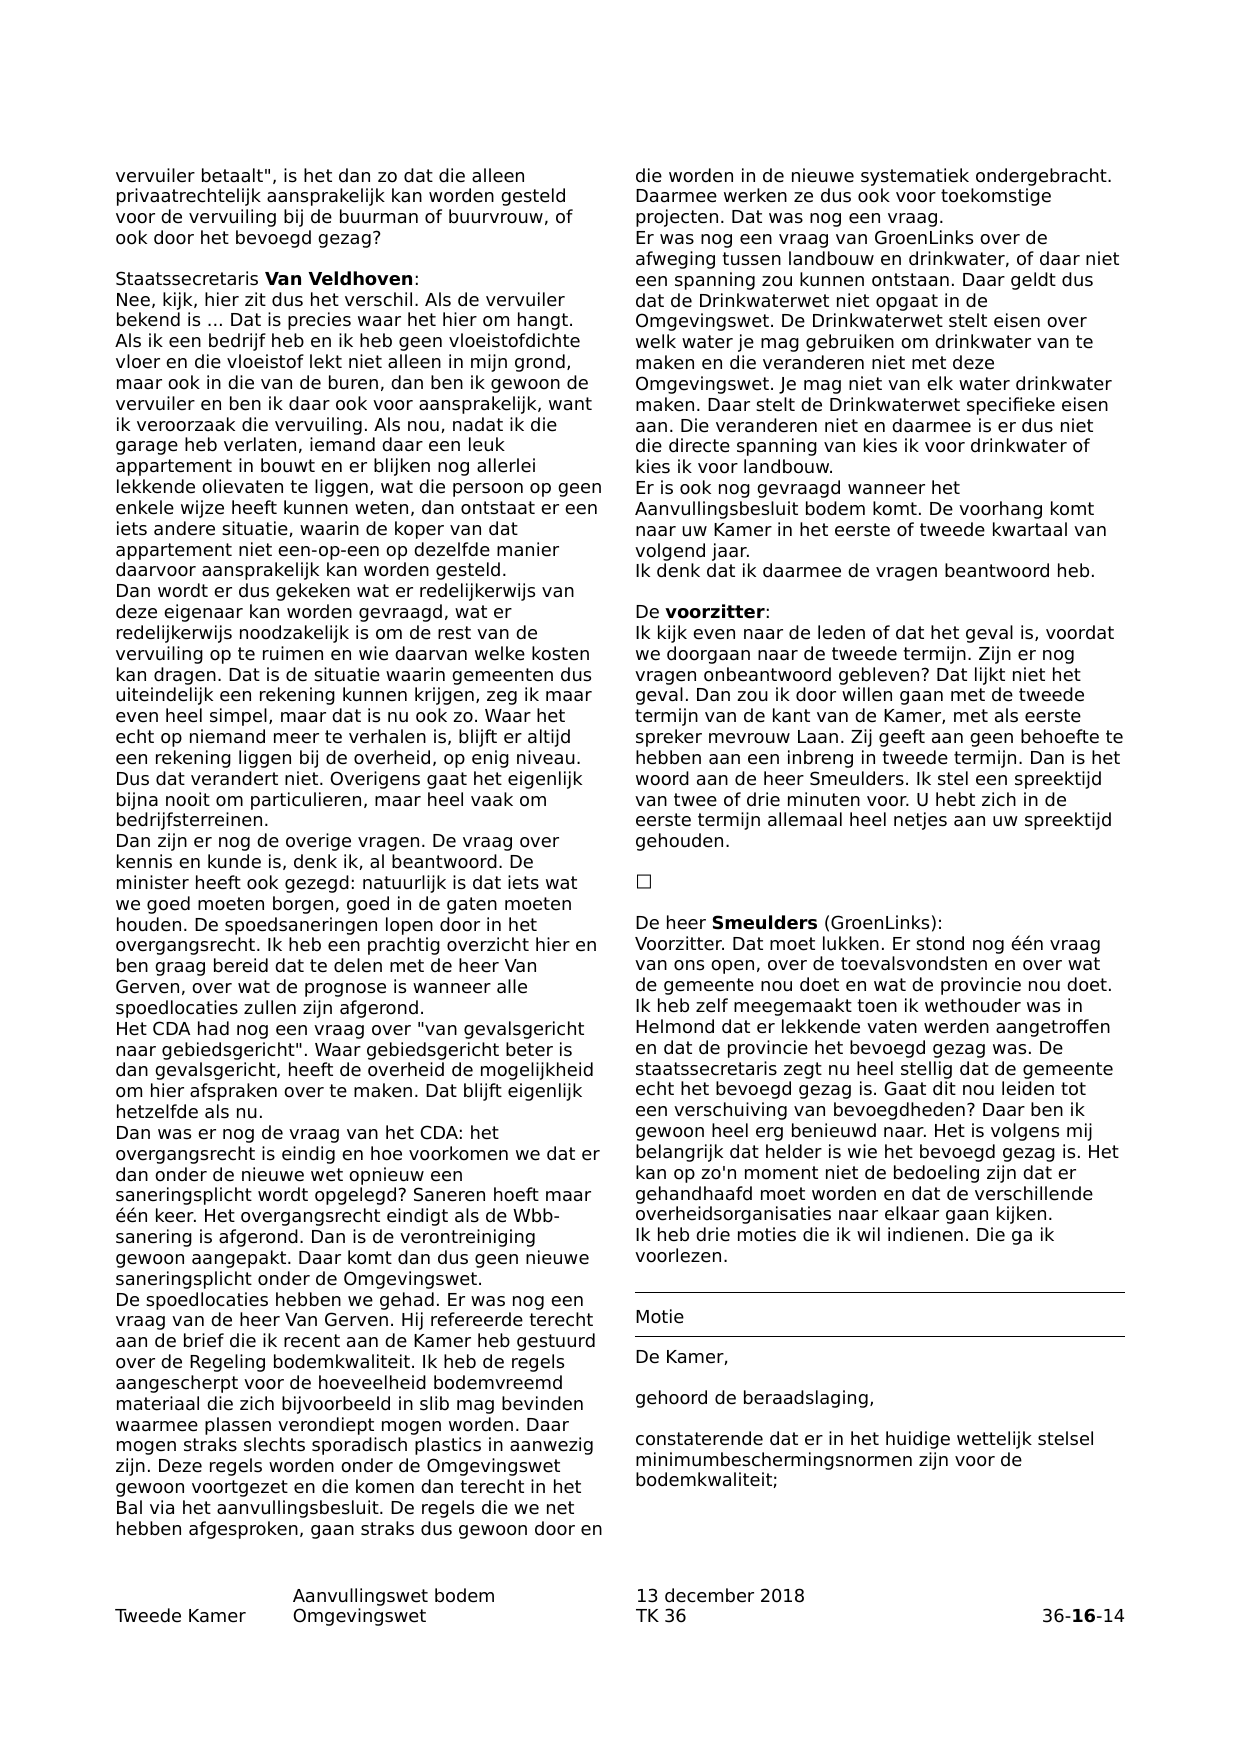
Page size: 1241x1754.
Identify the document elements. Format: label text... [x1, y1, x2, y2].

text De heer Smeulders (GroenLinks): [635, 913, 1125, 933]
text De voorzitter: [635, 602, 1125, 623]
text ⬜ [635, 872, 1125, 893]
text die worden in de nieuwe systematiek ondergebracht. Daarmee werken ze dus ook voor toekomstige projecten. Dat was nog een vraag. [635, 165, 1125, 228]
text gehoord de beraadslaging, [635, 1388, 1125, 1409]
text constaterende dat er in het huidige wettelijk stelsel minimumbeschermingsnormen zijn voor de bodemkwaliteit; [635, 1429, 1125, 1491]
text Er was nog een vraag van GroenLinks over de afweging tussen landbouw en drinkwater, of daar niet een spanning zou kunnen ontstaan. Daar geldt dus dat de Drinkwaterwet niet opgaat in de Omgevingswet. De Drinkwaterwet stelt eisen over welk water je mag gebruiken om drinkwater van te maken en die veranderen niet met deze Omgevingswet. Je mag niet van elk water drinkwater maken. Daar stelt de Drinkwaterwet specifieke eisen aan. Die veranderen niet en daarmee is er dus niet die directe spanning van kies ik voor drinkwater of kies ik voor landbouw. [635, 228, 1125, 478]
text Er is ook nog gevraagd wanneer het Aanvullingsbesluit bodem komt. De voorhang komt naar uw Kamer in het eerste of tweede kwartaal van volgend jaar. [635, 478, 1125, 561]
text vervuiler betaalt", is het dan zo dat die alleen privaatrechtelijk aansprakelijk kan worden gesteld voor de vervuiling bij de buurman of buurvrouw, of ook door het bevoegd gezag? [115, 165, 605, 249]
text Ik kijk even naar de leden of dat het geval is, voordat we doorgaan naar de tweede termijn. Zijn er nog vragen onbeantwoord gebleven? Dat lijkt niet het geval. Dan zou ik door willen gaan met de tweede termijn van de kant van de Kamer, met als eerste spreker mevrouw Laan. Zij geeft aan geen behoefte te hebben aan een inbreng in tweede termijn. Dan is het woord aan de heer Smeulders. Ik stel een spreektijd van twee of drie minuten voor. U hebt zich in de eerste termijn allemaal heel netjes aan uw spreektijd gehouden. [635, 623, 1125, 852]
text Dan was er nog de vraag van het CDA: het overgangsrecht is eindig en hoe voorkomen we dat er dan onder de nieuwe wet opnieuw een saneringsplicht wordt opgelegd? Saneren hoeft maar één keer. Het overgangsrecht eindigt als de Wbb-sanering is afgerond. Dan is de verontreiniging gewoon aangepakt. Daar komt dan dus geen nieuwe saneringsplicht onder de Omgevingswet. [115, 1123, 605, 1289]
text Voorzitter. Dat moet lukken. Er stond nog één vraag van ons open, over de toevalsvondsten en over wat de gemeente nou doet en wat de provincie nou doet. Ik heb zelf meegemaakt toen ik wethouder was in Helmond dat er lekkende vaten werden aangetroffen en dat de provincie het bevoegd gezag was. De staatssecretaris zegt nu heel stellig dat de gemeente echt het bevoegd gezag is. Gaat dit nou leiden tot een verschuiving van bevoegdheden? Daar ben ik gewoon heel erg benieuwd naar. Het is volgens mij belangrijk dat helder is wie het bevoegd gezag is. Het kan op zo'n moment niet de bedoeling zijn dat er gehandhaafd moet worden en dat de verschillende overheidsorganisaties naar elkaar gaan kijken. [635, 933, 1125, 1225]
text Nee, kijk, hier zit dus het verschil. Als de vervuiler bekend is ... Dat is precies waar het hier om hangt. Als ik een bedrijf heb en ik heb geen vloeistofdichte vloer en die vloeistof lekt niet alleen in mijn grond, maar ook in die van de buren, dan ben ik gewoon de vervuiler en ben ik daar ook voor aansprakelijk, want ik veroorzaak die vervuiling. Als nou, nadat ik die garage heb verlaten, iemand daar een leuk appartement in bouwt en er blijken nog allerlei lekkende olievaten te liggen, wat die persoon op geen enkele wijze heeft kunnen weten, dan ontstaat er een iets andere situatie, waarin de koper van dat appartement niet een-op-een op dezelfde manier daarvoor aansprakelijk kan worden gesteld. [115, 289, 605, 581]
text Ik denk dat ik daarmee de vragen beantwoord heb. [635, 561, 1125, 582]
text De spoedlocaties hebben we gehad. Er was nog een vraag van de heer Van Gerven. Hij refereerde terecht aan de brief die ik recent aan de Kamer heb gestuurd over de Regeling bodemkwaliteit. Ik heb de regels aangescherpt voor de hoeveelheid bodemvreemd materiaal die zich bijvoorbeeld in slib mag bevinden waarmee plassen verondiept mogen worden. Daar mogen straks slechts sporadisch plastics in aanwezig zijn. Deze regels worden onder de Omgevingswet gewoon voortgezet en die komen dan terecht in het Bal via het aanvullingsbesluit. De regels die we net hebben afgesproken, gaan straks dus gewoon door en [115, 1289, 605, 1539]
text Motie [635, 1307, 1125, 1327]
text Staatssecretaris Van Veldhoven: [115, 269, 605, 289]
text Het CDA had nog een vraag over "van gevalsgericht naar gebiedsgericht". Waar gebiedsgericht beter is dan gevalsgericht, heeft de overheid de mogelijkheid om hier afspraken over te maken. Dat blijft eigenlijk hetzelfde als nu. [115, 1018, 605, 1123]
text De Kamer, [635, 1347, 1125, 1368]
text Dan zijn er nog de overige vragen. De vraag over kennis en kunde is, denk ik, al beantwoord. De minister heeft ook gezegd: natuurlijk is dat iets wat we goed moeten borgen, goed in de gaten moeten houden. De spoedsaneringen lopen door in het overgangsrecht. Ik heb een prachtig overzicht hier en ben graag bereid dat te delen met de heer Van Gerven, over wat de prognose is wanneer alle spoedlocaties zullen zijn afgerond. [115, 831, 605, 1018]
text Dan wordt er dus gekeken wat er redelijkerwijs van deze eigenaar kan worden gevraagd, wat er redelijkerwijs noodzakelijk is om de rest van de vervuiling op te ruimen en wie daarvan welke kosten kan dragen. Dat is de situatie waarin gemeenten dus uiteindelijk een rekening kunnen krijgen, zeg ik maar even heel simpel, maar dat is nu ook zo. Waar het echt op niemand meer te verhalen is, blijft er altijd een rekening liggen bij de overheid, op enig niveau. Dus dat verandert niet. Overigens gaat het eigenlijk bijna nooit om particulieren, maar heel vaak om bedrijfsterreinen. [115, 581, 605, 831]
text Ik heb drie moties die ik wil indienen. Die ga ik voorlezen. [635, 1225, 1125, 1267]
